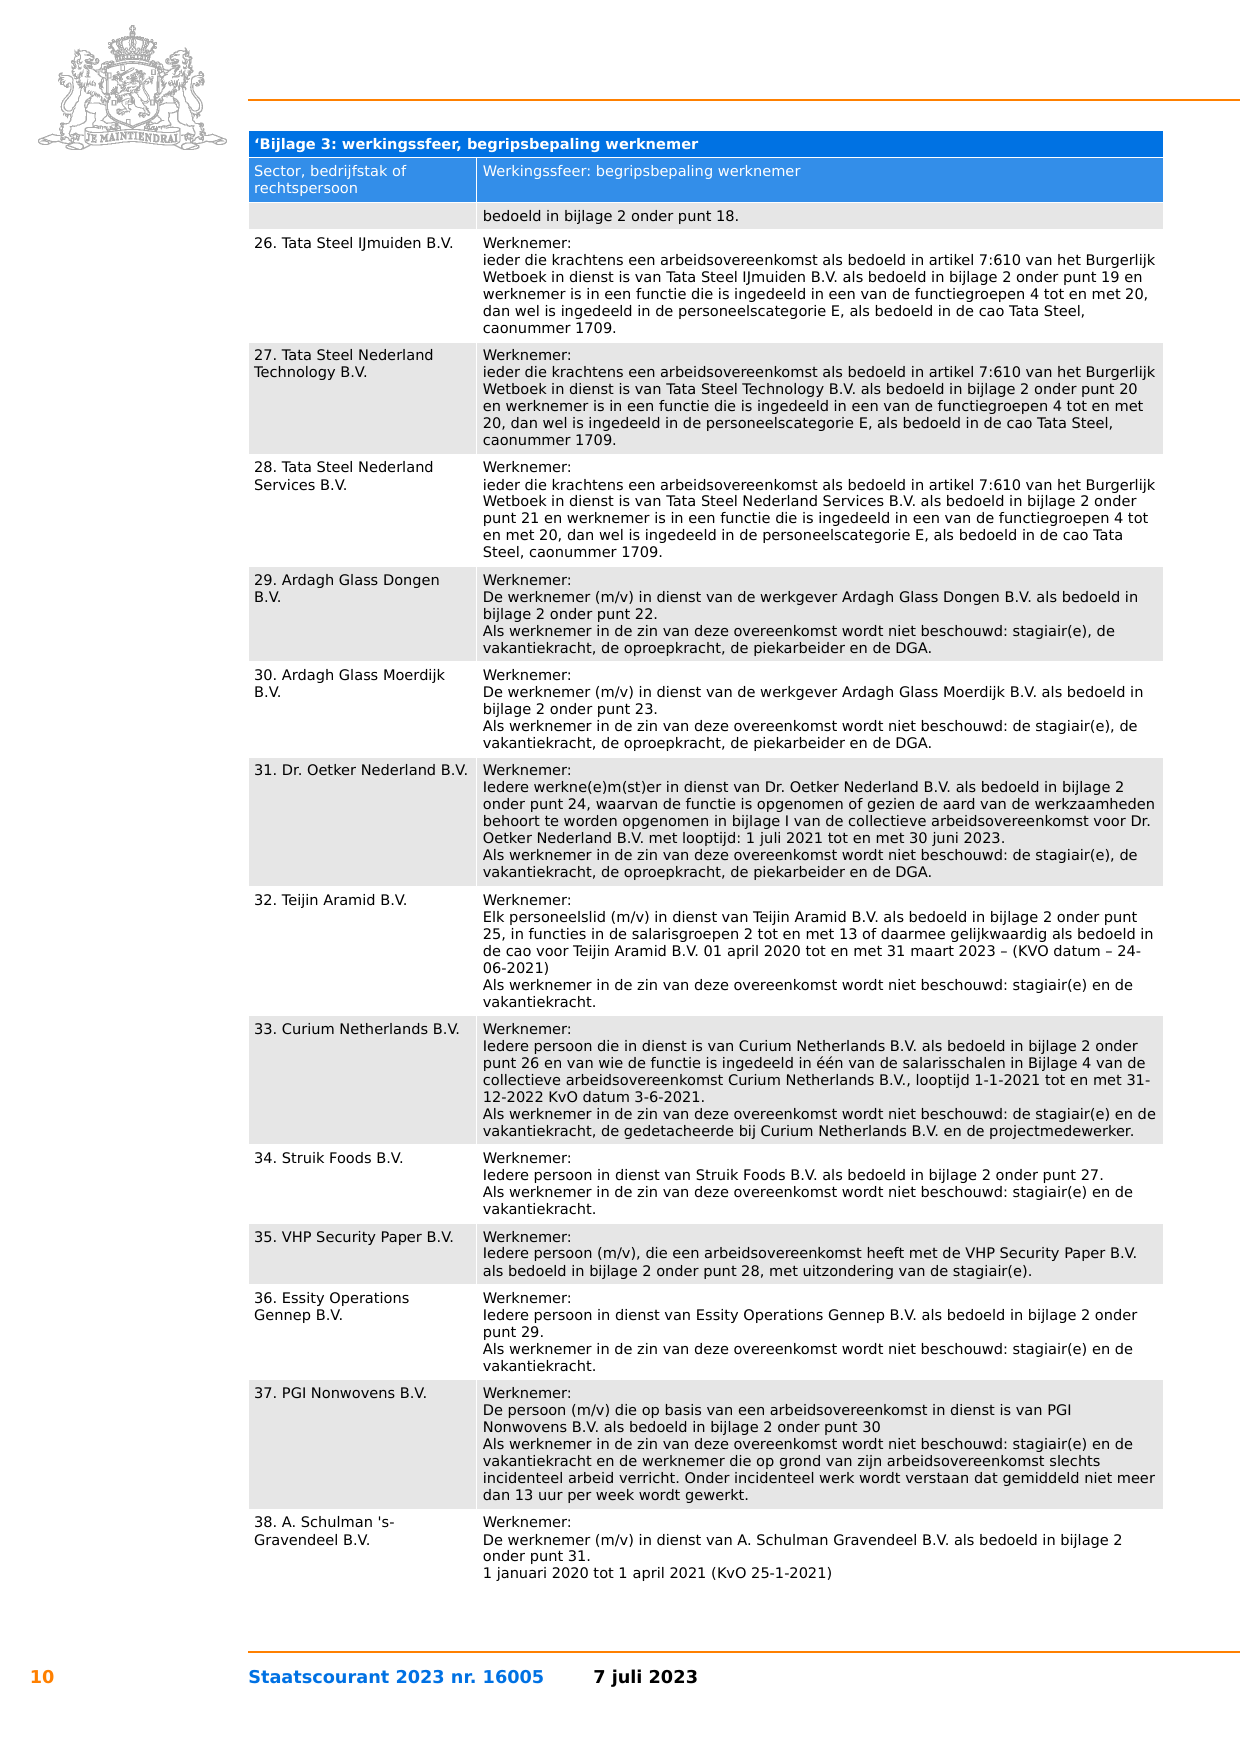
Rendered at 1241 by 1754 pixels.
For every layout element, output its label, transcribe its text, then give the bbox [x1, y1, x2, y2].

table_cell 32. Teijin Aramid B.V. [249, 887, 476, 1015]
table_cell Werknemer: De persoon (m/v) die op basis van een arbeidsovereenkomst in dienst is van PGI Nonwovens B.V. als bedoeld in bijlage 2 onder punt 30 Als werknemer in de zin van deze overeenkomst wordt niet beschouwd: stagiair(e) en de vakantiekracht en de werknemer die op grond van zijn arbeidsovereenkomst slechts incidenteel arbeid verricht. Onder incidenteel werk wordt verstaan dat gemiddeld niet meer dan 13 uur per week wordt gewerkt. [477, 1380, 1163, 1509]
table_cell Werknemer: Iedere persoon in dienst van Struik Foods B.V. als bedoeld in bijlage 2 onder punt 27. Als werknemer in de zin van deze overeenkomst wordt niet beschouwd: stagiair(e) en de vakantiekracht. [477, 1145, 1163, 1223]
table_cell Werknemer: De werknemer (m/v) in dienst van A. Schulman Gravendeel B.V. als bedoeld in bijlage 2 onder punt 31. 1 januari 2020 tot 1 april 2021 (KvO 25-1-2021) [477, 1510, 1163, 1587]
table_cell 38. A. Schulman 's-Gravendeel B.V. [249, 1510, 476, 1587]
table_cell Werknemer: ieder die krachtens een arbeidsovereenkomst als bedoeld in artikel 7:610 van het Burgerlijk Wetboek in dienst is van Tata Steel IJmuiden B.V. als bedoeld in bijlage 2 onder punt 19 en werknemer is in een functie die is ingedeeld in een van de functiegroepen 4 tot en met 20, dan wel is ingedeeld in de personeelscategorie E, als bedoeld in de cao Tata Steel, caonummer 1709. [477, 230, 1163, 341]
table_cell Werknemer: Elk personeelslid (m/v) in dienst van Teijin Aramid B.V. als bedoeld in bijlage 2 onder punt 25, in functies in de salarisgroepen 2 tot en met 13 of daarmee gelijkwaardig als bedoeld in de cao voor Teijin Aramid B.V. 01 april 2020 tot en met 31 maart 2023 – (KVO datum – 24-06-2021) Als werknemer in de zin van deze overeenkomst wordt niet beschouwd: stagiair(e) en de vakantiekracht. [477, 887, 1163, 1015]
table_cell [249, 203, 476, 229]
table_cell Werknemer: Iedere werkne(e)m(st)er in dienst van Dr. Oetker Nederland B.V. als bedoeld in bijlage 2 onder punt 24, waarvan de functie is opgenomen of gezien de aard van de werkzaamheden behoort te worden opgenomen in bijlage I van de collectieve arbeidsovereenkomst voor Dr. Oetker Nederland B.V. met looptijd: 1 juli 2021 tot en met 30 juni 2023. Als werknemer in de zin van deze overeenkomst wordt niet beschouwd: de stagiair(e), de vakantiekracht, de oproepkracht, de piekarbeider en de DGA. [477, 758, 1163, 886]
table_cell Werknemer: ieder die krachtens een arbeidsovereenkomst als bedoeld in artikel 7:610 van het Burgerlijk Wetboek in dienst is van Tata Steel Technology B.V. als bedoeld in bijlage 2 onder punt 20 en werknemer is in een functie die is ingedeeld in een van de functiegroepen 4 tot en met 20, dan wel is ingedeeld in de personeelscategorie E, als bedoeld in de cao Tata Steel, caonummer 1709. [477, 343, 1163, 454]
table_cell Sector, bedrijfstak of rechtspersoon [249, 158, 476, 202]
table_cell Werkingssfeer: begripsbepaling werknemer [477, 158, 1163, 202]
table_cell 33. Curium Netherlands B.V. [249, 1016, 476, 1144]
table_cell 30. Ardagh Glass Moerdijk B.V. [249, 662, 476, 757]
table_cell 29. Ardagh Glass Dongen B.V. [249, 567, 476, 661]
table_cell Werknemer: De werknemer (m/v) in dienst van de werkgever Ardagh Glass Dongen B.V. als bedoeld in bijlage 2 onder punt 22. Als werknemer in de zin van deze overeenkomst wordt niet beschouwd: stagiair(e), de vakantiekracht, de oproepkracht, de piekarbeider en de DGA. [477, 567, 1163, 661]
table_cell bedoeld in bijlage 2 onder punt 18. [477, 203, 1163, 229]
table_cell 27. Tata Steel Nederland Technology B.V. [249, 343, 476, 454]
table_cell 35. VHP Security Paper B.V. [249, 1224, 476, 1284]
table_cell Werknemer: Iedere persoon die in dienst is van Curium Netherlands B.V. als bedoeld in bijlage 2 onder punt 26 en van wie de functie is ingedeeld in één van de salarisschalen in Bijlage 4 van de collectieve arbeidsovereenkomst Curium Netherlands B.V., looptijd 1-1-2021 tot en met 31-12-2022 KvO datum 3-6-2021. Als werknemer in de zin van deze overeenkomst wordt niet beschouwd: de stagiair(e) en de vakantiekracht, de gedetacheerde bij Curium Netherlands B.V. en de projectmedewerker. [477, 1016, 1163, 1144]
table_cell Werknemer: Iedere persoon in dienst van Essity Operations Gennep B.V. als bedoeld in bijlage 2 onder punt 29. Als werknemer in de zin van deze overeenkomst wordt niet beschouwd: stagiair(e) en de vakantiekracht. [477, 1285, 1163, 1379]
table_cell Werknemer: De werknemer (m/v) in dienst van de werkgever Ardagh Glass Moerdijk B.V. als bedoeld in bijlage 2 onder punt 23. Als werknemer in de zin van deze overeenkomst wordt niet beschouwd: de stagiair(e), de vakantiekracht, de oproepkracht, de piekarbeider en de DGA. [477, 662, 1163, 757]
table_cell Werknemer: ieder die krachtens een arbeidsovereenkomst als bedoeld in artikel 7:610 van het Burgerlijk Wetboek in dienst is van Tata Steel Nederland Services B.V. als bedoeld in bijlage 2 onder punt 21 en werknemer is in een functie die is ingedeeld in een van de functiegroepen 4 tot en met 20, dan wel is ingedeeld in de personeelscategorie E, als bedoeld in de cao Tata Steel, caonummer 1709. [477, 455, 1163, 566]
table_cell 37. PGI Nonwovens B.V. [249, 1380, 476, 1509]
table_cell 26. Tata Steel IJmuiden B.V. [249, 230, 476, 341]
table_cell Werknemer: Iedere persoon (m/v), die een arbeidsovereenkomst heeft met de VHP Security Paper B.V. als bedoeld in bijlage 2 onder punt 28, met uitzondering van de stagiair(e). [477, 1224, 1163, 1284]
table_cell 31. Dr. Oetker Nederland B.V. [249, 758, 476, 886]
table_cell 36. Essity Operations Gennep B.V. [249, 1285, 476, 1379]
table_cell 28. Tata Steel Nederland Services B.V. [249, 455, 476, 566]
picture [38, 25, 227, 150]
table_cell 34. Struik Foods B.V. [249, 1145, 476, 1223]
table_header ‘Bijlage 3: werkingssfeer, begripsbepaling werknemer [249, 131, 1163, 157]
